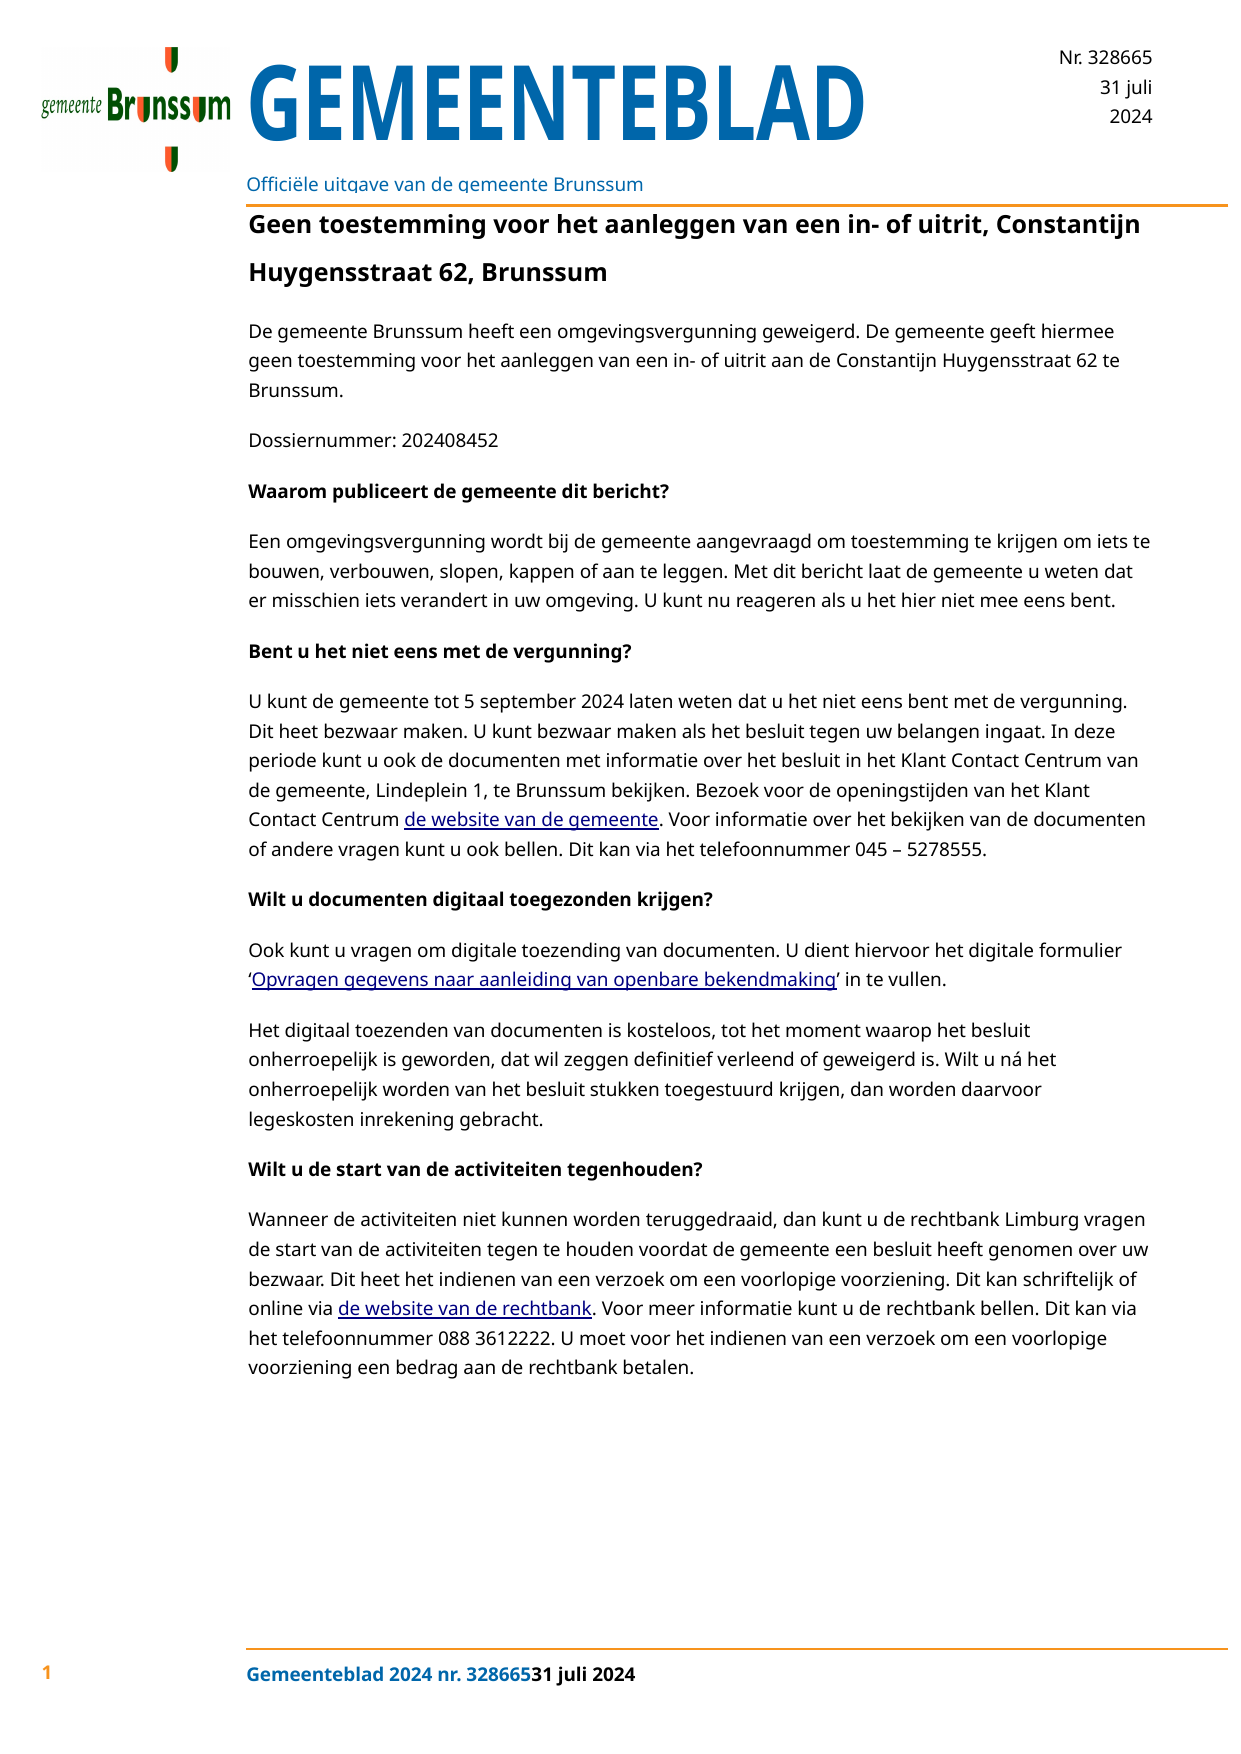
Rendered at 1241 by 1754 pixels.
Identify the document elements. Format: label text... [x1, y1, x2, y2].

text Geen toestemming voor het aanleggen van een in- of uitrit, Constantijn Huygensstraat 62, Brunssum [248, 207, 1152, 288]
text U kunt de gemeente tot 5 september 2024 laten weten dat u het niet eens bent met de vergunning. Dit heet bezwaar maken. U kunt bezwaar maken als het besluit tegen uw belangen ingaat. In deze periode kunt u ook de documenten met informatie over het besluit in het Klant Contact Centrum van de gemeente, Lindeplein 1, te Brunssum bekijken. Bezoek voor de openingstijden van het Klant Contact Centrum de website van de gemeente. Voor informatie over het bekijken van de documenten of andere vragen kunt u ook bellen. Dit kan via het telefoonnummer 045 – 5278555. [248, 688, 1152, 862]
text Wilt u documenten digitaal toegezonden krijgen? [248, 887, 1152, 912]
text Wanneer de activiteiten niet kunnen worden teruggedraaid, dan kunt u de rechtbank Limburg vragen de start van de activiteiten tegen te houden voordat de gemeente een besluit heeft genomen over uw bezwaar. Dit heet het indienen van een verzoek om een voorlopige voorziening. Dit kan schriftelijk of online via de website van de rechtbank. Voor meer informatie kunt u de rechtbank bellen. Dit kan via het telefoonnummer 088 3612222. U moet voor het indienen van een verzoek om een voorlopige voorziening een bedrag aan de rechtbank betalen. [248, 1207, 1152, 1380]
text Het digitaal toezenden van documenten is kosteloos, tot het moment waarop het besluit onherroepelijk is geworden, dat wil zeggen definitief verleend of geweigerd is. Wilt u ná het onherroepelijk worden van het besluit stukken toegestuurd krijgen, dan worden daarvoor legeskosten inrekening gebracht. [248, 1017, 1152, 1132]
text Een omgevingsvergunning wordt bij de gemeente aangevraagd om toestemming te krijgen om iets te bouwen, verbouwen, slopen, kappen of aan te leggen. Met dit bericht laat de gemeente u weten dat er misschien iets verandert in uw omgeving. U kunt nu reageren als u het hier niet mee eens bent. [248, 528, 1152, 613]
text De gemeente Brunssum heeft een omgevingsvergunning geweigerd. De gemeente geeft hiermee geen toestemming voor het aanleggen van een in- of uitrit aan de Constantijn Huygensstraat 62 te Brunssum. [248, 318, 1152, 403]
text Wilt u de start van de activiteiten tegenhouden? [248, 1156, 1152, 1182]
text Dossiernummer: 202408452 [248, 427, 1152, 453]
picture [41, 47, 231, 172]
text Waarom publiceert de gemeente dit bericht? [248, 478, 1152, 504]
text Bent u het niet eens met de vergunning? [248, 638, 1152, 664]
text Ook kunt u vragen om digitale toezending van documenten. U dient hiervoor het digitale formulier ‘Opvragen gegevens naar aanleiding van openbare bekendmaking’ in te vullen. [248, 937, 1152, 992]
